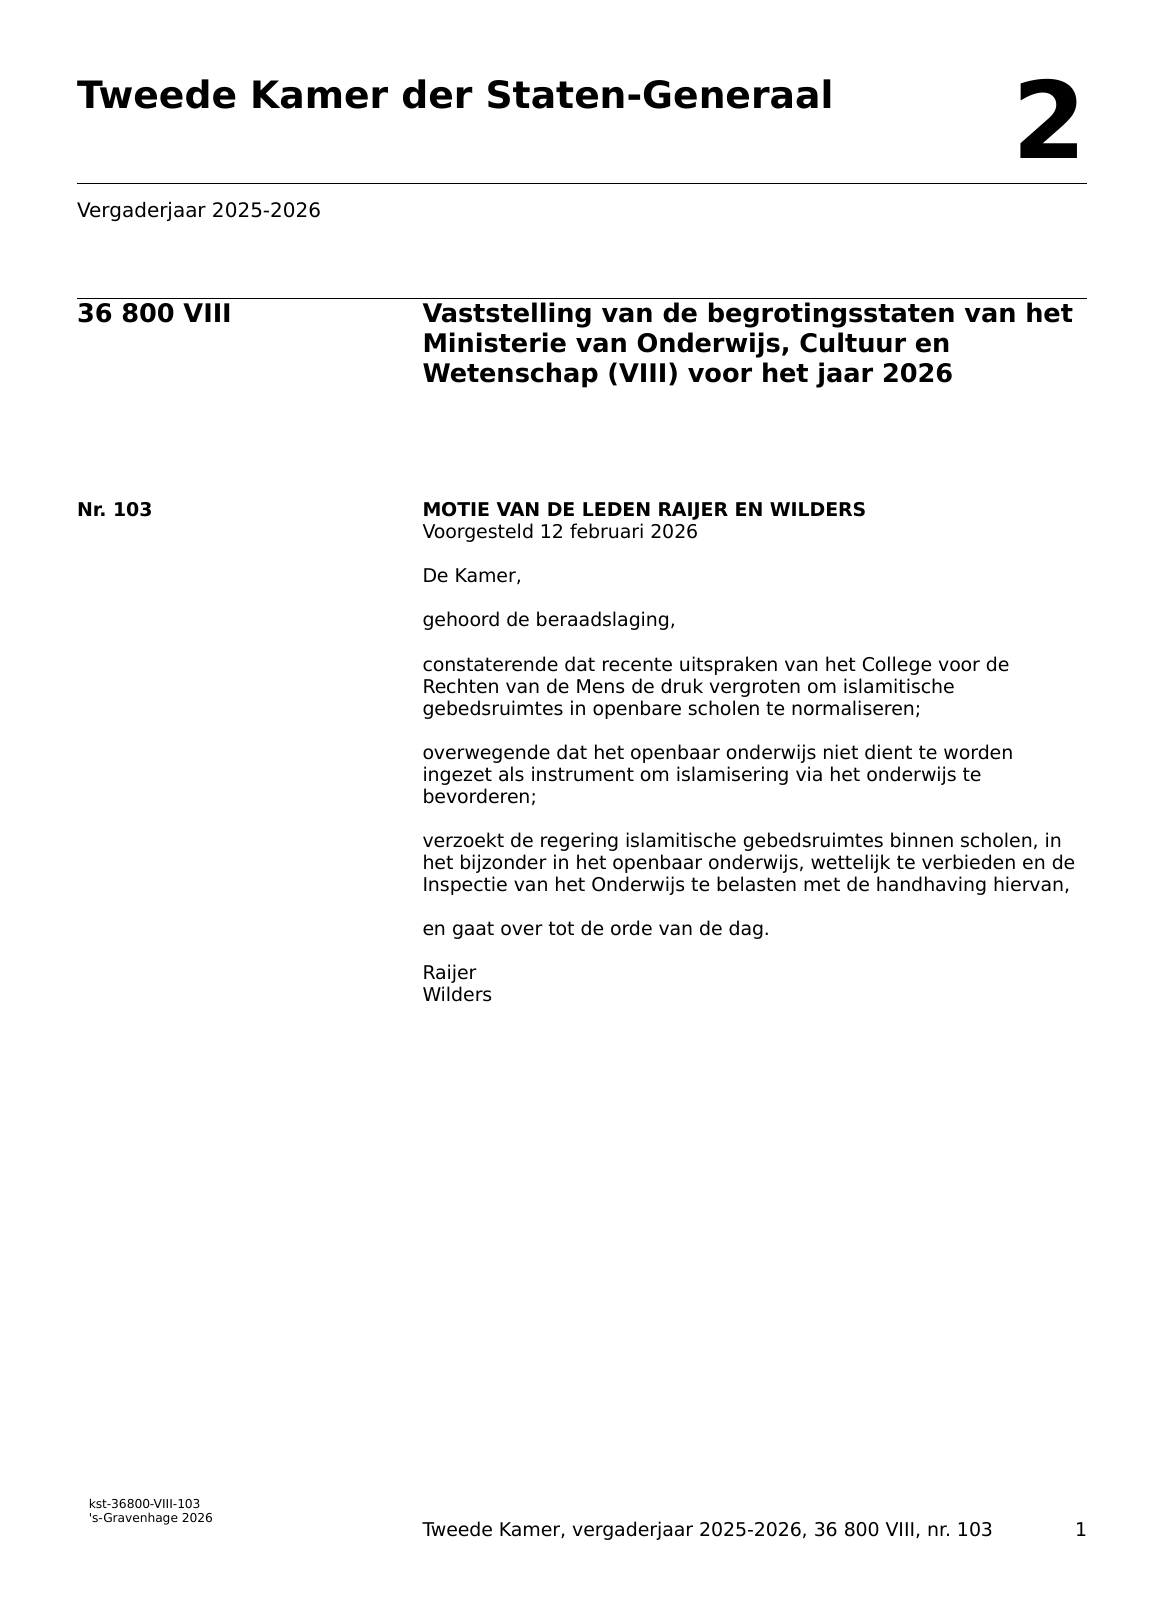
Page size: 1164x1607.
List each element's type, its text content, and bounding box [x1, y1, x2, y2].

text overwegende dat het openbaar onderwijs niet dient te worden ingezet als instrument om islamisering via het onderwijs te bevorderen; [422, 742, 1087, 808]
text kst-36800-VIII-103 [88, 1497, 323, 1511]
text gehoord de beraadslaging, [422, 609, 1087, 631]
text en gaat over tot de orde van de dag. [422, 918, 1087, 940]
subtitle Nr. 103 MOTIE VAN DE LEDEN RAIJER EN WILDERS [77, 499, 1087, 521]
table_header 2 [886, 59, 1087, 183]
text De Kamer, [422, 565, 1087, 587]
text 's-Gravenhage 2026 [88, 1511, 323, 1525]
text Voorgesteld 12 februari 2026 [422, 521, 1087, 543]
text constaterende dat recente uitspraken van het College voor de Rechten van de Mens de druk vergroten om islamitische gebedsruimtes in openbare scholen te normaliseren; [422, 653, 1087, 719]
table_header Tweede Kamer der Staten-Generaal [77, 59, 886, 183]
subtitle 36 800 VIII Vaststelling van de begrotingsstaten van het Ministerie van Onderwijs, Cultuur en Wetenschap (VIII) voor het jaar 2026 [77, 299, 1087, 388]
text verzoekt de regering islamitische gebedsruimtes binnen scholen, in het bijzonder in het openbaar onderwijs, wettelijk te verbieden en de Inspectie van het Onderwijs te belasten met de handhaving hiervan, [422, 830, 1087, 896]
text Wilders [422, 984, 1087, 1006]
text Raijer [422, 962, 1087, 984]
table_cell Vergaderjaar 2025-2026 [77, 184, 1087, 298]
